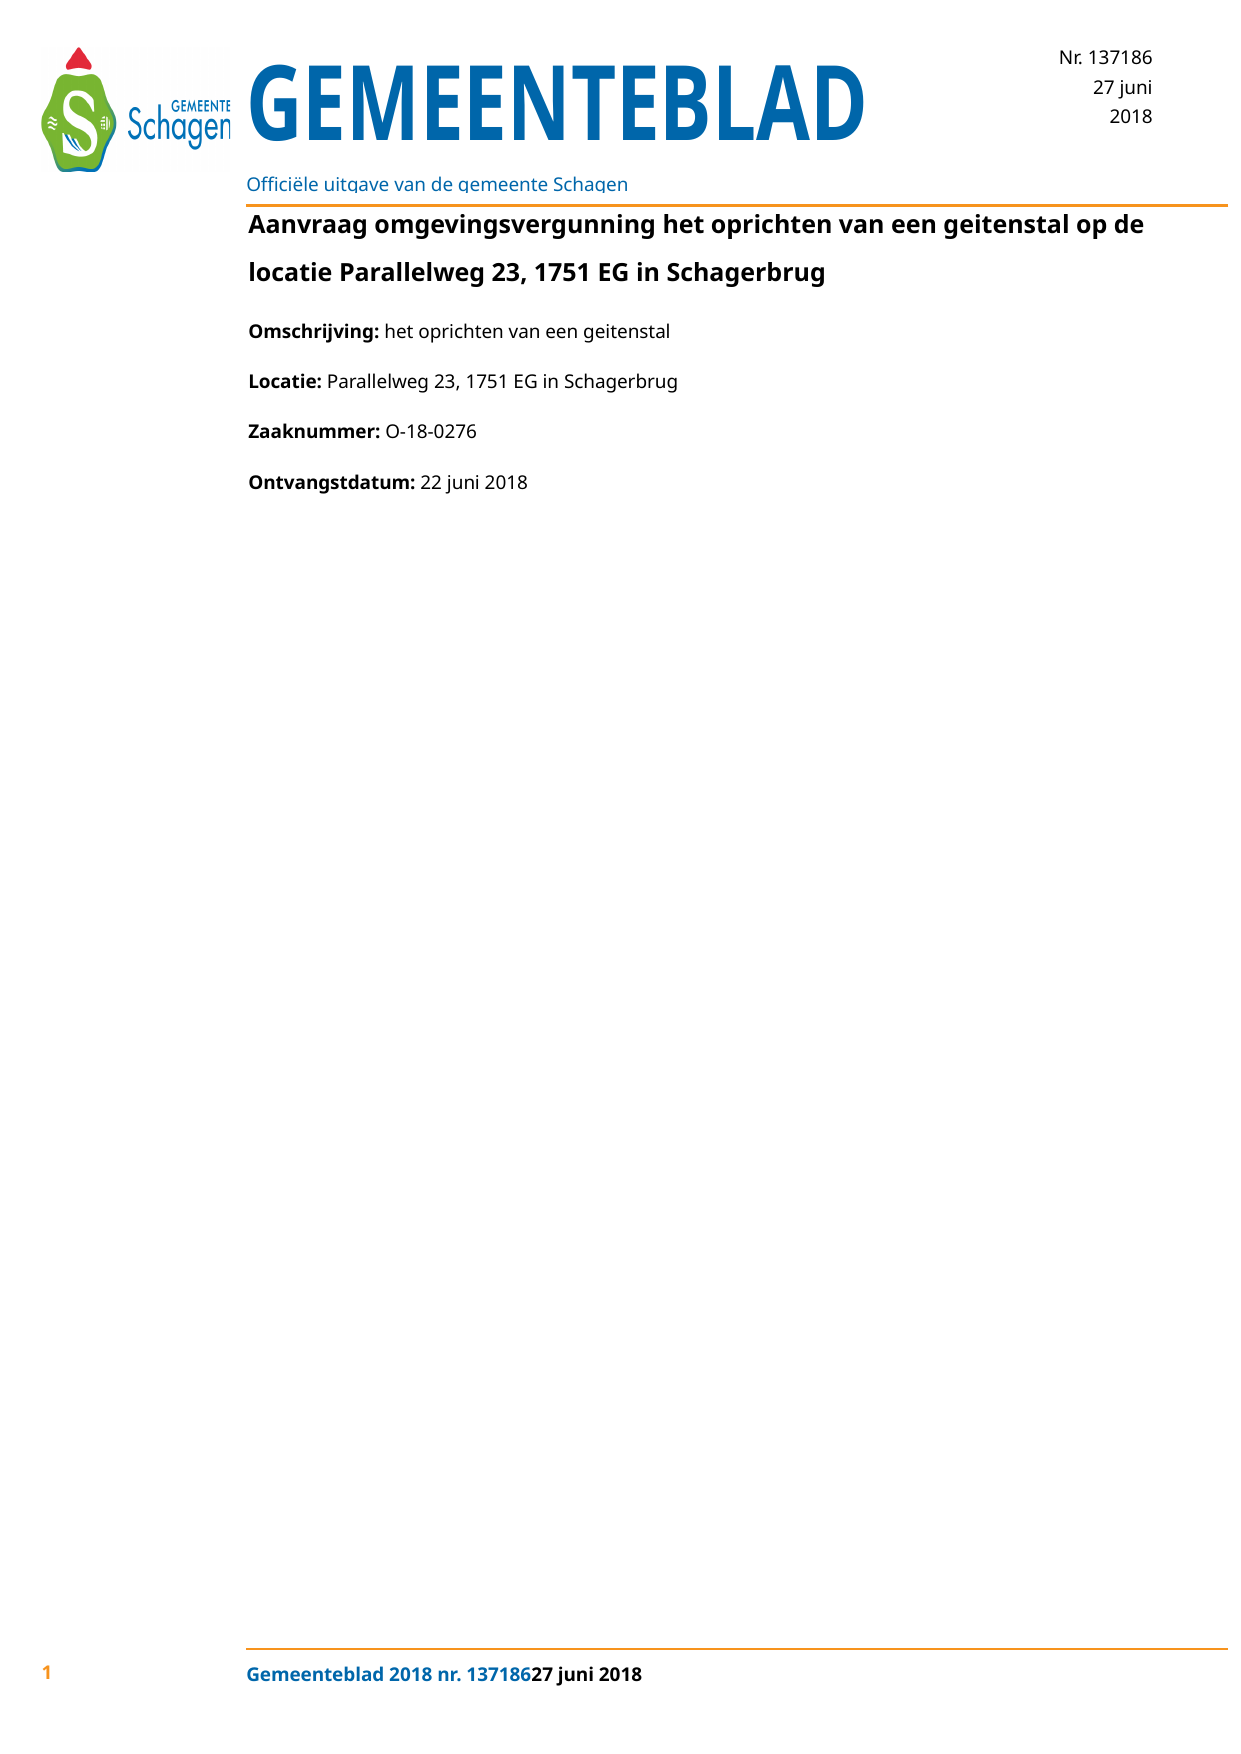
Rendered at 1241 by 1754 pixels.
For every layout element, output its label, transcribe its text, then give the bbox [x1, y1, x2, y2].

text Ontvangstdatum: 22 juni 2018 [248, 469, 1152, 495]
text Zaaknummer: O-18-0276 [248, 419, 1152, 444]
picture [41, 47, 231, 172]
text Omschrijving: het oprichten van een geitenstal [248, 318, 1152, 344]
text Locatie: Parallelweg 23, 1751 EG in Schagerbrug [248, 368, 1152, 394]
text Aanvraag omgevingsvergunning het oprichten van een geitenstal op de locatie Parallelweg 23, 1751 EG in Schagerbrug [248, 207, 1152, 288]
